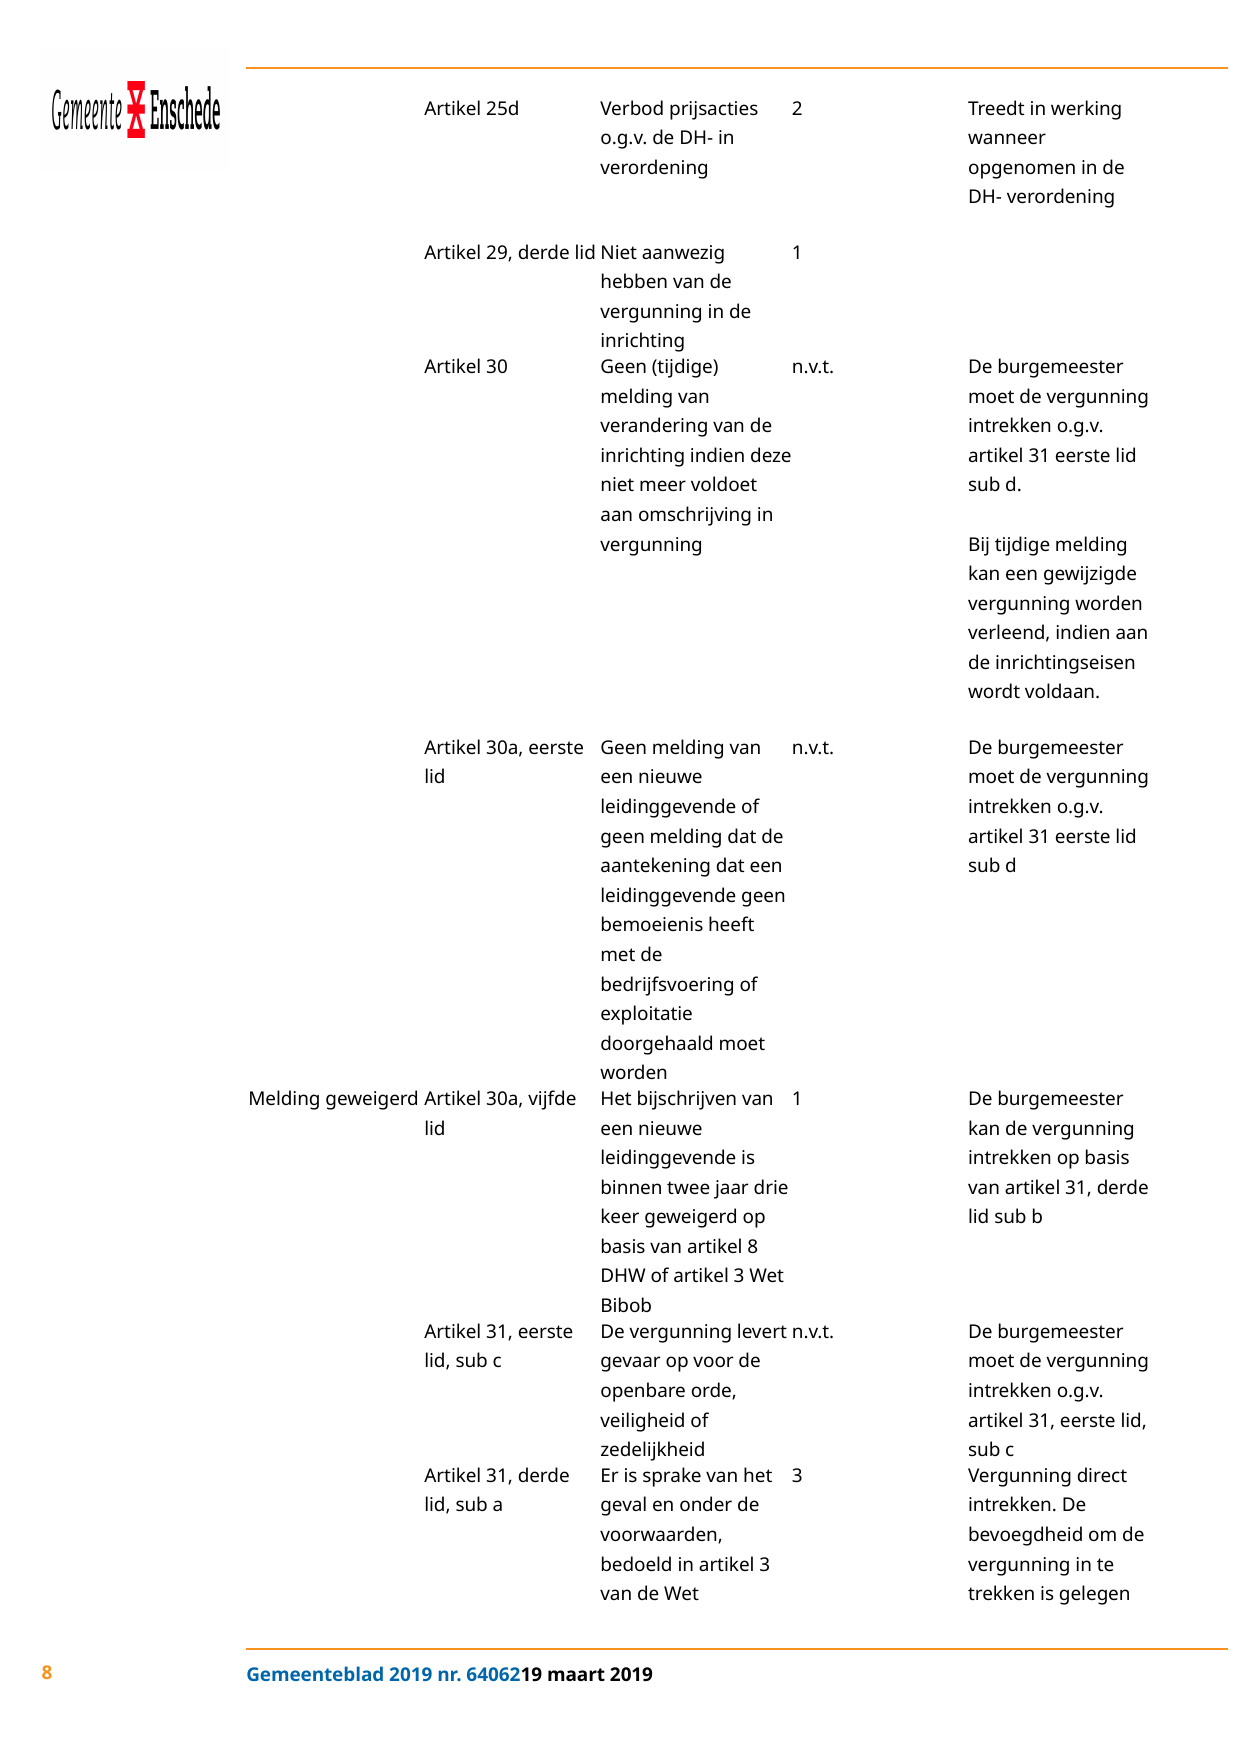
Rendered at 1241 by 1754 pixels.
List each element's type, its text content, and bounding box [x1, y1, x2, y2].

table_cell Treedt in werking wanneer opgenomen in de DH- verordening [968, 95, 1152, 239]
table_cell De burgemeester moet de vergunning intrekken o.g.v. artikel 31 eerste lid sub d. Bij tijdige melding kan een gewijzigde vergunning worden verleend, indien aan de inrichtingseisen wordt voldaan. [968, 353, 1152, 734]
table_cell Artikel 30a, vijfde lid [424, 1085, 600, 1318]
table_cell Vergunning direct intrekken. De bevoegdheid om de vergunning in te trekken is gelegen [968, 1462, 1152, 1606]
table_cell Er is sprake van het geval en onder de voorwaarden, bedoeld in artikel 3 van de Wet [600, 1462, 792, 1606]
table_cell 3 [792, 1462, 968, 1606]
table_cell Geen melding van een nieuwe leidinggevende of geen melding dat de aantekening dat een leidinggevende geen bemoeienis heeft met de bedrijfsvoering of exploitatie doorgehaald moet worden [600, 734, 792, 1085]
table_cell Artikel 31, eerste lid, sub c [424, 1318, 600, 1462]
table_cell 1 [792, 239, 968, 353]
table_cell De burgemeester moet de vergunning intrekken o.g.v. artikel 31, eerste lid, sub c [968, 1318, 1152, 1462]
table_cell Verbod prijsacties o.g.v. de DH- in verordening [600, 95, 792, 239]
table_cell Melding geweigerd [248, 1085, 424, 1318]
table_cell [248, 1318, 424, 1462]
table_cell 2 [792, 95, 968, 239]
table_cell Artikel 30 [424, 353, 600, 734]
table_cell Het bijschrijven van een nieuwe leidinggevende is binnen twee jaar drie keer geweigerd op basis van artikel 8 DHW of artikel 3 Wet Bibob [600, 1085, 792, 1318]
table_cell [248, 734, 424, 1085]
table_cell Niet aanwezig hebben van de vergunning in de inrichting [600, 239, 792, 353]
table_cell Artikel 31, derde lid, sub a [424, 1462, 600, 1606]
table_cell De burgemeester moet de vergunning intrekken o.g.v. artikel 31 eerste lid sub d [968, 734, 1152, 1085]
table_cell [248, 1462, 424, 1606]
table_cell Artikel 30a, eerste lid [424, 734, 600, 1085]
table_cell 1 [792, 1085, 968, 1318]
table_cell n.v.t. [792, 353, 968, 734]
table_cell De vergunning levert gevaar op voor de openbare orde, veiligheid of zedelijkheid [600, 1318, 792, 1462]
picture [41, 47, 231, 172]
table_cell n.v.t. [792, 1318, 968, 1462]
table_cell Artikel 29, derde lid [424, 239, 600, 353]
table_cell [968, 239, 1152, 353]
table_cell [248, 95, 424, 239]
table_cell Artikel 25d [424, 95, 600, 239]
table_cell [248, 239, 424, 353]
table_cell n.v.t. [792, 734, 968, 1085]
table_cell De burgemeester kan de vergunning intrekken op basis van artikel 31, derde lid sub b [968, 1085, 1152, 1318]
table_cell [248, 353, 424, 734]
table_cell Geen (tijdige) melding van verandering van de inrichting indien deze niet meer voldoet aan omschrijving in vergunning [600, 353, 792, 734]
